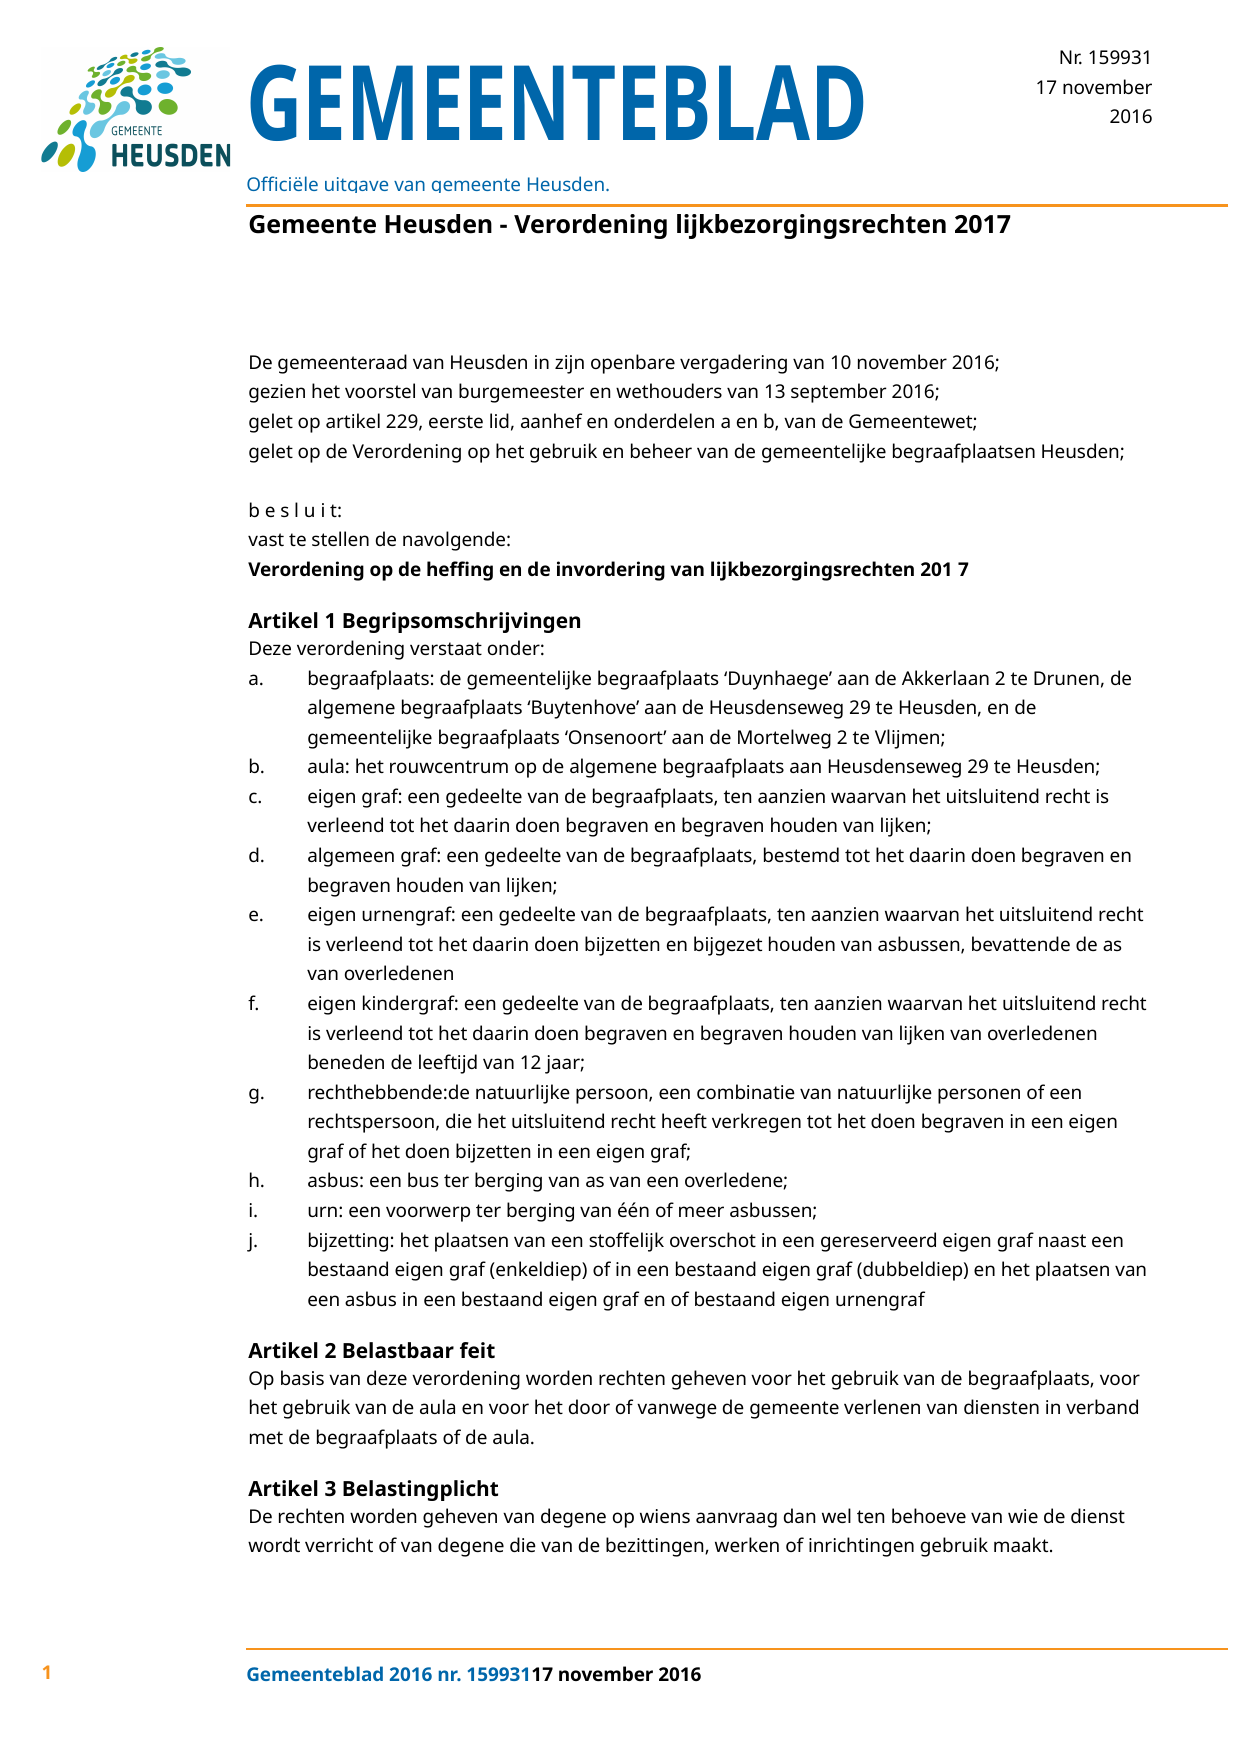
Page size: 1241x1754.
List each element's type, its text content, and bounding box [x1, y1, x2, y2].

list eigen kindergraf: een gedeelte van de begraafplaats, ten aanzien waarvan het uitsluitend recht is verleend tot het daarin doen begraven en begraven houden van lijken van overledenen beneden de leeftijd van 12 jaar; [248, 990, 1152, 1075]
picture [41, 47, 231, 172]
text b e s l u i t: [248, 497, 1152, 523]
text Op basis van deze verordening worden rechten geheven voor het gebruik van de begraafplaats, voor het gebruik van de aula en voor het door of vanwege de gemeente verlenen van diensten in verband met de begraafplaats of de aula. [248, 1365, 1152, 1450]
list begraafplaats: de gemeentelijke begraafplaats ‘Duynhaege’ aan de Akkerlaan 2 te Drunen, de algemene begraafplaats ‘Buytenhove’ aan de Heusdenseweg 29 te Heusden, en de gemeentelijke begraafplaats ‘Onsenoort’ aan de Mortelweg 2 te Vlijmen; [248, 665, 1152, 749]
list urn: een voorwerp ter berging van één of meer asbussen; [248, 1197, 1152, 1223]
text Verordening op de heffing en de invordering van lijkbezorgingsrechten 201 7 [248, 556, 1152, 582]
text De rechten worden geheven van degene op wiens aanvraag dan wel ten behoeve van wie de dienst wordt verricht of van degene die van de bezittingen, werken of inrichtingen gebruik maakt. [248, 1503, 1152, 1558]
text Artikel 2 Belastbaar feit [248, 1336, 1152, 1365]
list rechthebbende:de natuurlijke persoon, een combinatie van natuurlijke personen of een rechtspersoon, die het uitsluitend recht heeft verkregen tot het doen begraven in een eigen graf of het doen bijzetten in een eigen graf; [248, 1079, 1152, 1164]
text De gemeenteraad van Heusden in zijn openbare vergadering van 10 november 2016; [248, 349, 1152, 375]
list aula: het rouwcentrum op de algemene begraafplaats aan Heusdenseweg 29 te Heusden; [248, 753, 1152, 779]
list algemeen graf: een gedeelte van de begraafplaats, bestemd tot het daarin doen begraven en begraven houden van lijken; [248, 842, 1152, 897]
list bijzetting: het plaatsen van een stoffelijk overschot in een gereserveerd eigen graf naast een bestaand eigen graf (enkeldiep) of in een bestaand eigen graf (dubbeldiep) en het plaatsen van een asbus in een bestaand eigen graf en of bestaand eigen urnengraf [248, 1227, 1152, 1312]
text Gemeente Heusden - Verordening lijkbezorgingsrechten 2017 [248, 207, 1152, 241]
text gezien het voorstel van burgemeester en wethouders van 13 september 2016; [248, 379, 1152, 404]
list eigen graf: een gedeelte van de begraafplaats, ten aanzien waarvan het uitsluitend recht is verleend tot het daarin doen begraven en begraven houden van lijken; [248, 783, 1152, 838]
text Artikel 3 Belastingplicht [248, 1474, 1152, 1503]
text Deze verordening verstaat onder: [248, 635, 1152, 661]
list eigen urnengraf: een gedeelte van de begraafplaats, ten aanzien waarvan het uitsluitend recht is verleend tot het daarin doen bijzetten en bijgezet houden van asbussen, bevattende de as van overledenen [248, 901, 1152, 986]
text gelet op de Verordening op het gebruik en beheer van de gemeentelijke begraafplaatsen Heusden; [248, 438, 1152, 464]
list asbus: een bus ter berging van as van een overledene; [248, 1168, 1152, 1193]
text Artikel 1 Begripsomschrijvingen [248, 607, 1152, 635]
text vast te stellen de navolgende: [248, 527, 1152, 552]
text gelet op artikel 229, eerste lid, aanhef en onderdelen a en b, van de Gemeentewet; [248, 408, 1152, 434]
